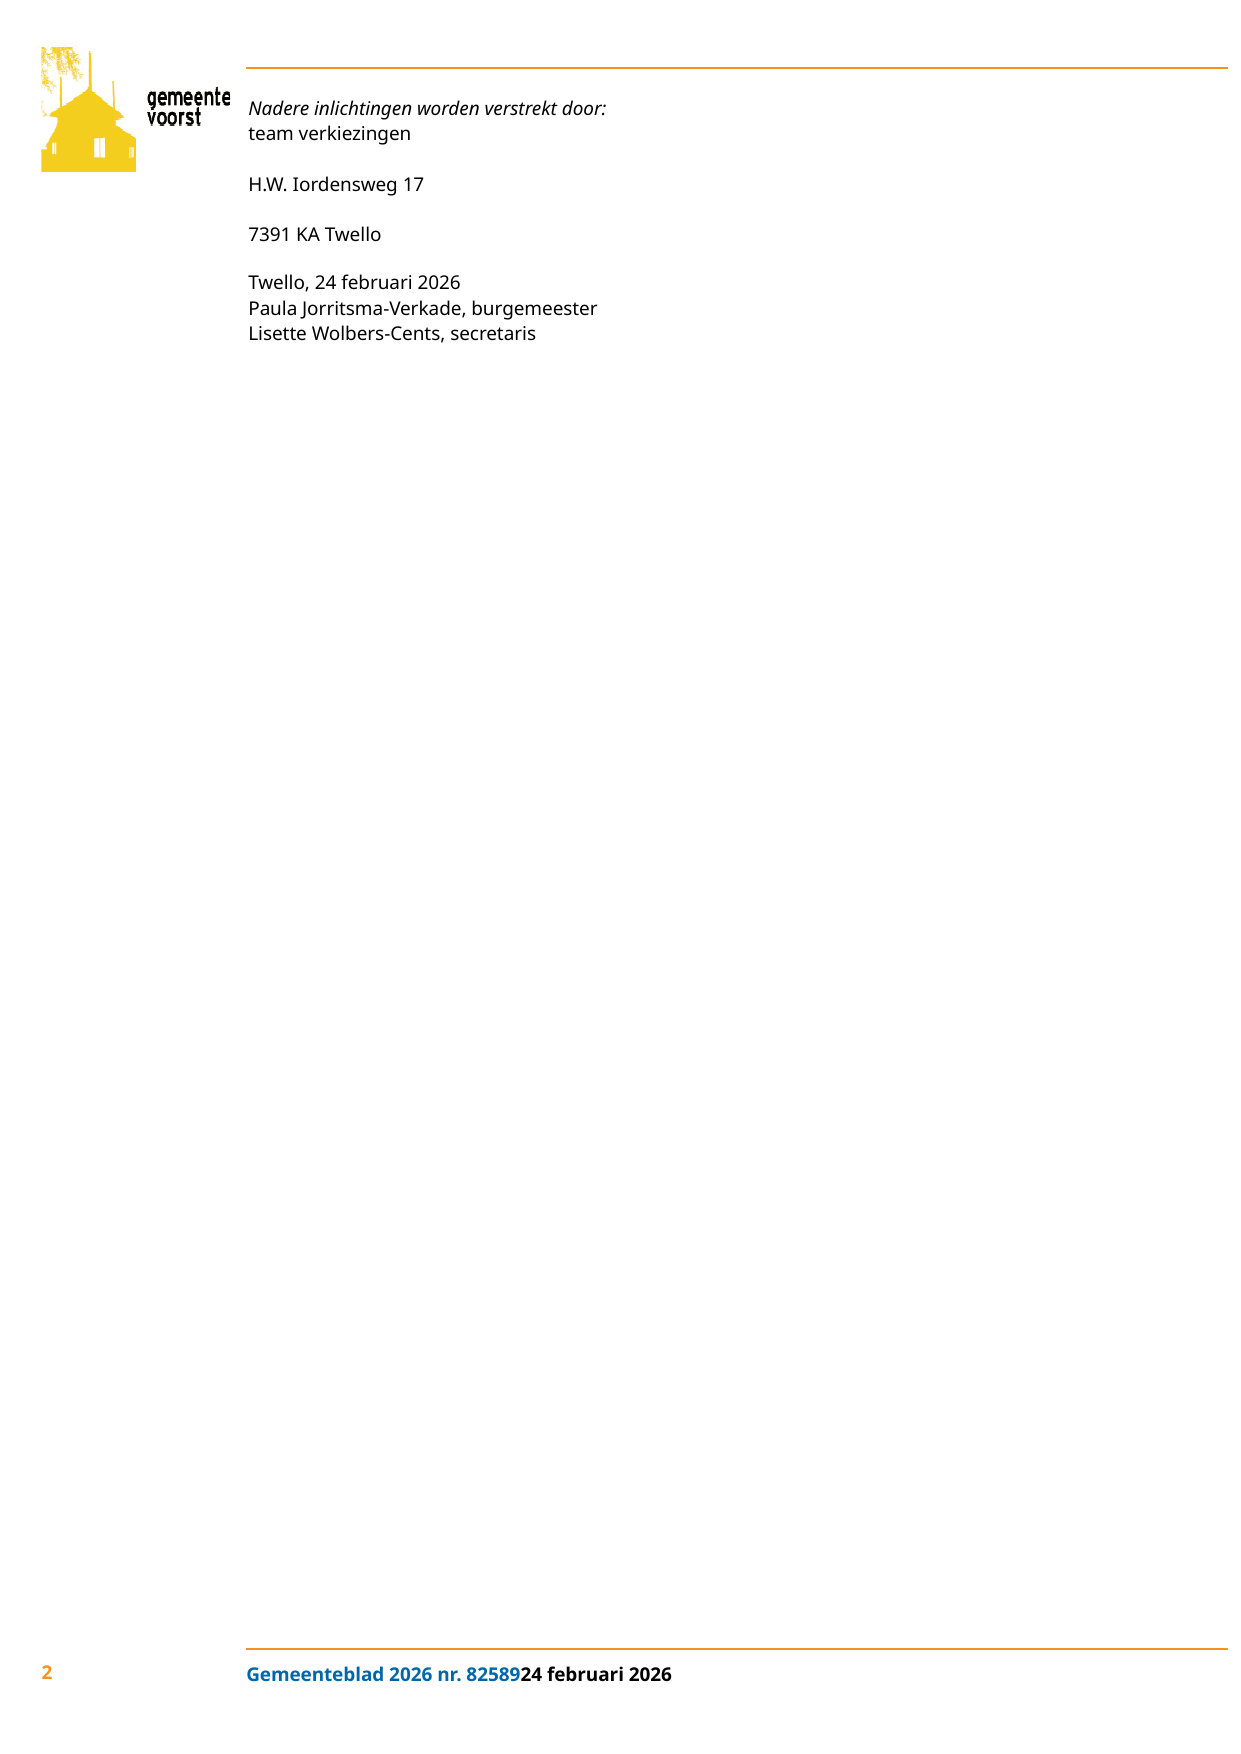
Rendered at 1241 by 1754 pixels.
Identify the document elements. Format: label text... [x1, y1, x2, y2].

text 7391 KA Twello [248, 221, 1152, 247]
text Nadere inlichtingen worden verstrekt door: [248, 95, 1152, 121]
text H.W. Iordensweg 17 [248, 171, 1152, 197]
text Lisette Wolbers-Cents, secretaris [248, 321, 1152, 346]
text Twello, 24 februari 2026 [248, 269, 1152, 295]
text team verkiezingen [248, 121, 1152, 146]
picture [41, 47, 231, 172]
text Paula Jorritsma-Verkade, burgemeester [248, 295, 1152, 321]
